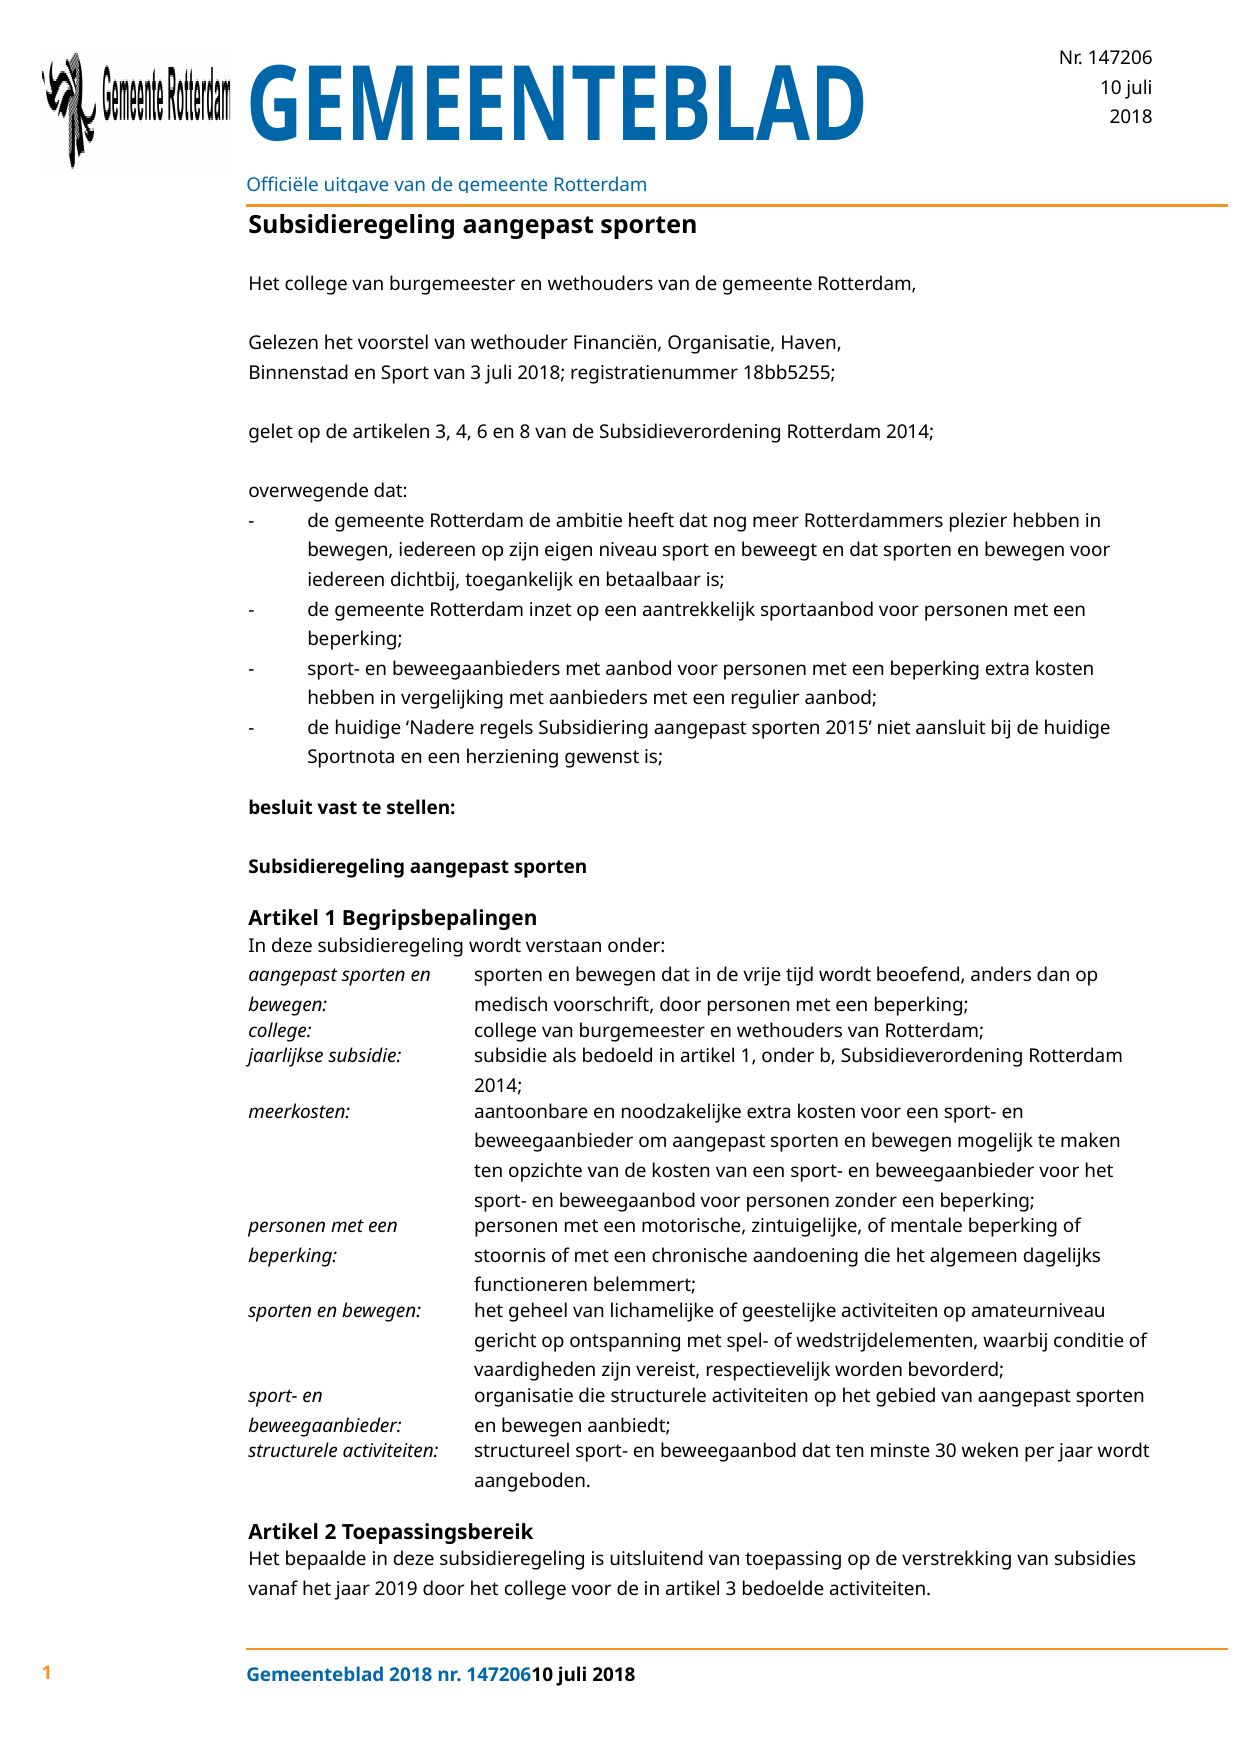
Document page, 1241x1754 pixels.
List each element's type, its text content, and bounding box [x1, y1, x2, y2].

text Gelezen het voorstel van wethouder Financiën, Organisatie, Haven, [248, 329, 1152, 355]
text Subsidieregeling aangepast sporten [248, 853, 1152, 879]
text besluit vast te stellen: [248, 794, 1152, 820]
table_cell sport- en beweegaanbieder: [248, 1382, 474, 1438]
table_cell personen met een beperking: [248, 1213, 474, 1297]
table_cell personen met een motorische, zintuigelijke, of mentale beperking of stoornis of met een chronische aandoening die het algemeen dagelijks functioneren belemmert; [474, 1213, 1152, 1297]
text gelet op de artikelen 3, 4, 6 en 8 van de Subsidieverordening Rotterdam 2014; [248, 418, 1152, 444]
table_cell structurele activiteiten: [248, 1438, 474, 1493]
picture [41, 47, 231, 172]
table_cell meerkosten: [248, 1098, 474, 1212]
text In deze subsidieregeling wordt verstaan onder: [248, 932, 1152, 958]
table_cell sporten en bewegen: [248, 1298, 474, 1382]
table_cell het geheel van lichamelijke of geestelijke activiteiten op amateurniveau gericht op ontspanning met spel- of wedstrijdelementen, waarbij conditie of vaardigheden zijn vereist, respectievelijk worden bevorderd; [474, 1298, 1152, 1382]
list de gemeente Rotterdam de ambitie heeft dat nog meer Rotterdammers plezier hebben in bewegen, iedereen op zijn eigen niveau sport en beweegt en dat sporten en bewegen voor iedereen dichtbij, toegankelijk en betaalbaar is; [248, 507, 1152, 592]
table_cell structureel sport- en beweegaanbod dat ten minste 30 weken per jaar wordt aangeboden. [474, 1438, 1152, 1493]
table_cell college van burgemeester en wethouders van Rotterdam; [474, 1017, 1152, 1043]
text Artikel 2 Toepassingsbereik [248, 1517, 1152, 1545]
list sport- en beweegaanbieders met aanbod voor personen met een beperking extra kosten hebben in vergelijking met aanbieders met een regulier aanbod; [248, 655, 1152, 710]
table_cell organisatie die structurele activiteiten op het gebied van aangepast sporten en bewegen aanbiedt; [474, 1382, 1152, 1438]
text Subsidieregeling aangepast sporten [248, 207, 1152, 241]
text Het college van burgemeester en wethouders van de gemeente Rotterdam, [248, 270, 1152, 296]
table_header aangepast sporten en bewegen: [248, 962, 474, 1017]
text overwegende dat: [248, 477, 1152, 503]
text Binnenstad en Sport van 3 juli 2018; registratienummer 18bb5255; [248, 359, 1152, 385]
list de gemeente Rotterdam inzet op een aantrekkelijk sportaanbod voor personen met een beperking; [248, 596, 1152, 651]
list de huidige ‘Nadere regels Subsidiering aangepast sporten 2015’ niet aansluit bij de huidige Sportnota en een herziening gewenst is; [248, 714, 1152, 769]
table_cell aantoonbare en noodzakelijke extra kosten voor een sport- en beweegaanbieder om aangepast sporten en bewegen mogelijk te maken ten opzichte van de kosten van een sport- en beweegaanbieder voor het sport- en beweegaanbod voor personen zonder een beperking; [474, 1098, 1152, 1212]
text Het bepaalde in deze subsidieregeling is uitsluitend van toepassing op de verstrekking van subsidies vanaf het jaar 2019 door het college voor de in artikel 3 bedoelde activiteiten. [248, 1545, 1152, 1601]
table_cell jaarlijkse subsidie: [248, 1043, 474, 1098]
text Artikel 1 Begripsbepalingen [248, 903, 1152, 932]
table_cell college: [248, 1017, 474, 1043]
table_header sporten en bewegen dat in de vrije tijd wordt beoefend, anders dan op medisch voorschrift, door personen met een beperking; [474, 962, 1152, 1017]
table_cell subsidie als bedoeld in artikel 1, onder b, Subsidieverordening Rotterdam 2014; [474, 1043, 1152, 1098]
